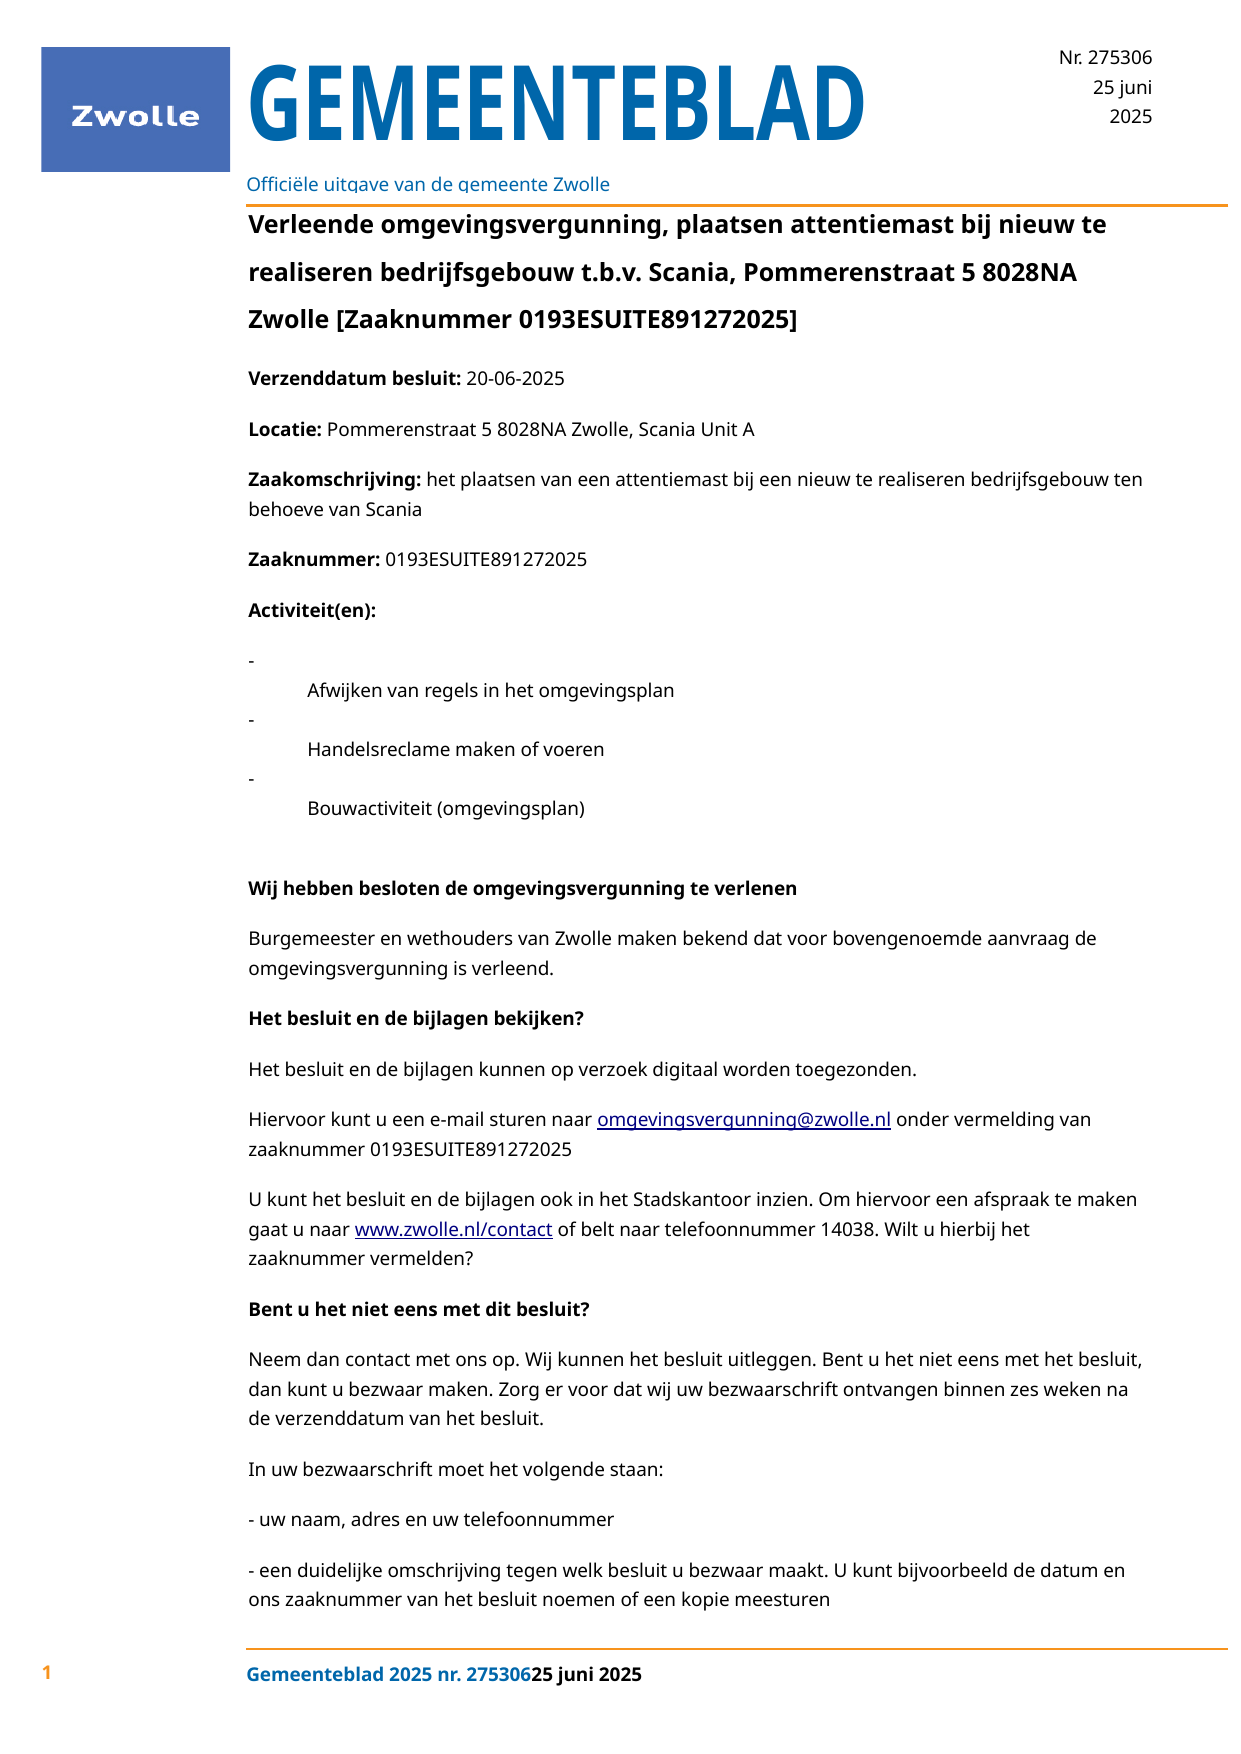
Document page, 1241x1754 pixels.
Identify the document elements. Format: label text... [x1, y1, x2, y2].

text Hiervoor kunt u een e-mail sturen naar omgevingsvergunning@zwolle.nl onder vermelding van zaaknummer 0193ESUITE891272025 [248, 1106, 1152, 1162]
text U kunt het besluit en de bijlagen ook in het Stadskantoor inzien. Om hiervoor een afspraak te maken gaat u naar www.zwolle.nl/contact of belt naar telefoonnummer 14038. Wilt u hierbij het zaaknummer vermelden? [248, 1186, 1152, 1271]
text Wij hebben besloten de omgevingsvergunning te verlenen [248, 875, 1152, 901]
list Handelsreclame maken of voeren [248, 736, 1152, 762]
text Burgemeester en wethouders van Zwolle maken bekend dat voor bovengenoemde aanvraag de omgevingsvergunning is verleend. [248, 926, 1152, 981]
text Verleende omgevingsvergunning, plaatsen attentiemast bij nieuw te realiseren bedrijfsgebouw t.b.v. Scania, Pommerenstraat 5 8028NA Zwolle [Zaaknummer 0193ESUITE891272025] [248, 207, 1152, 336]
text In uw bezwaarschrift moet het volgende staan: [248, 1456, 1152, 1482]
text Locatie: Pommerenstraat 5 8028NA Zwolle, Scania Unit A [248, 416, 1152, 442]
text Neem dan contact met ons op. Wij kunnen het besluit uitleggen. Bent u het niet eens met het besluit, dan kunt u bezwaar maken. Zorg er voor dat wij uw bezwaarschrift ontvangen binnen zes weken na de verzenddatum van het besluit. [248, 1346, 1152, 1431]
text Zaakomschrijving: het plaatsen van een attentiemast bij een nieuw te realiseren bedrijfsgebouw ten behoeve van Scania [248, 466, 1152, 522]
text Activiteit(en): [248, 597, 1152, 622]
text Verzenddatum besluit: 20-06-2025 [248, 366, 1152, 391]
text Het besluit en de bijlagen bekijken? [248, 1006, 1152, 1031]
text Bent u het niet eens met dit besluit? [248, 1296, 1152, 1322]
picture [41, 47, 231, 172]
text Het besluit en de bijlagen kunnen op verzoek digitaal worden toegezonden. [248, 1056, 1152, 1082]
list Afwijken van regels in het omgevingsplan [248, 677, 1152, 702]
text Zaaknummer: 0193ESUITE891272025 [248, 546, 1152, 572]
text - uw naam, adres en uw telefoonnummer [248, 1506, 1152, 1532]
list Bouwactiviteit (omgevingsplan) [248, 795, 1152, 821]
text - een duidelijke omschrijving tegen welk besluit u bezwaar maakt. U kunt bijvoorbeeld de datum en ons zaaknummer van het besluit noemen of een kopie meesturen [248, 1557, 1152, 1612]
